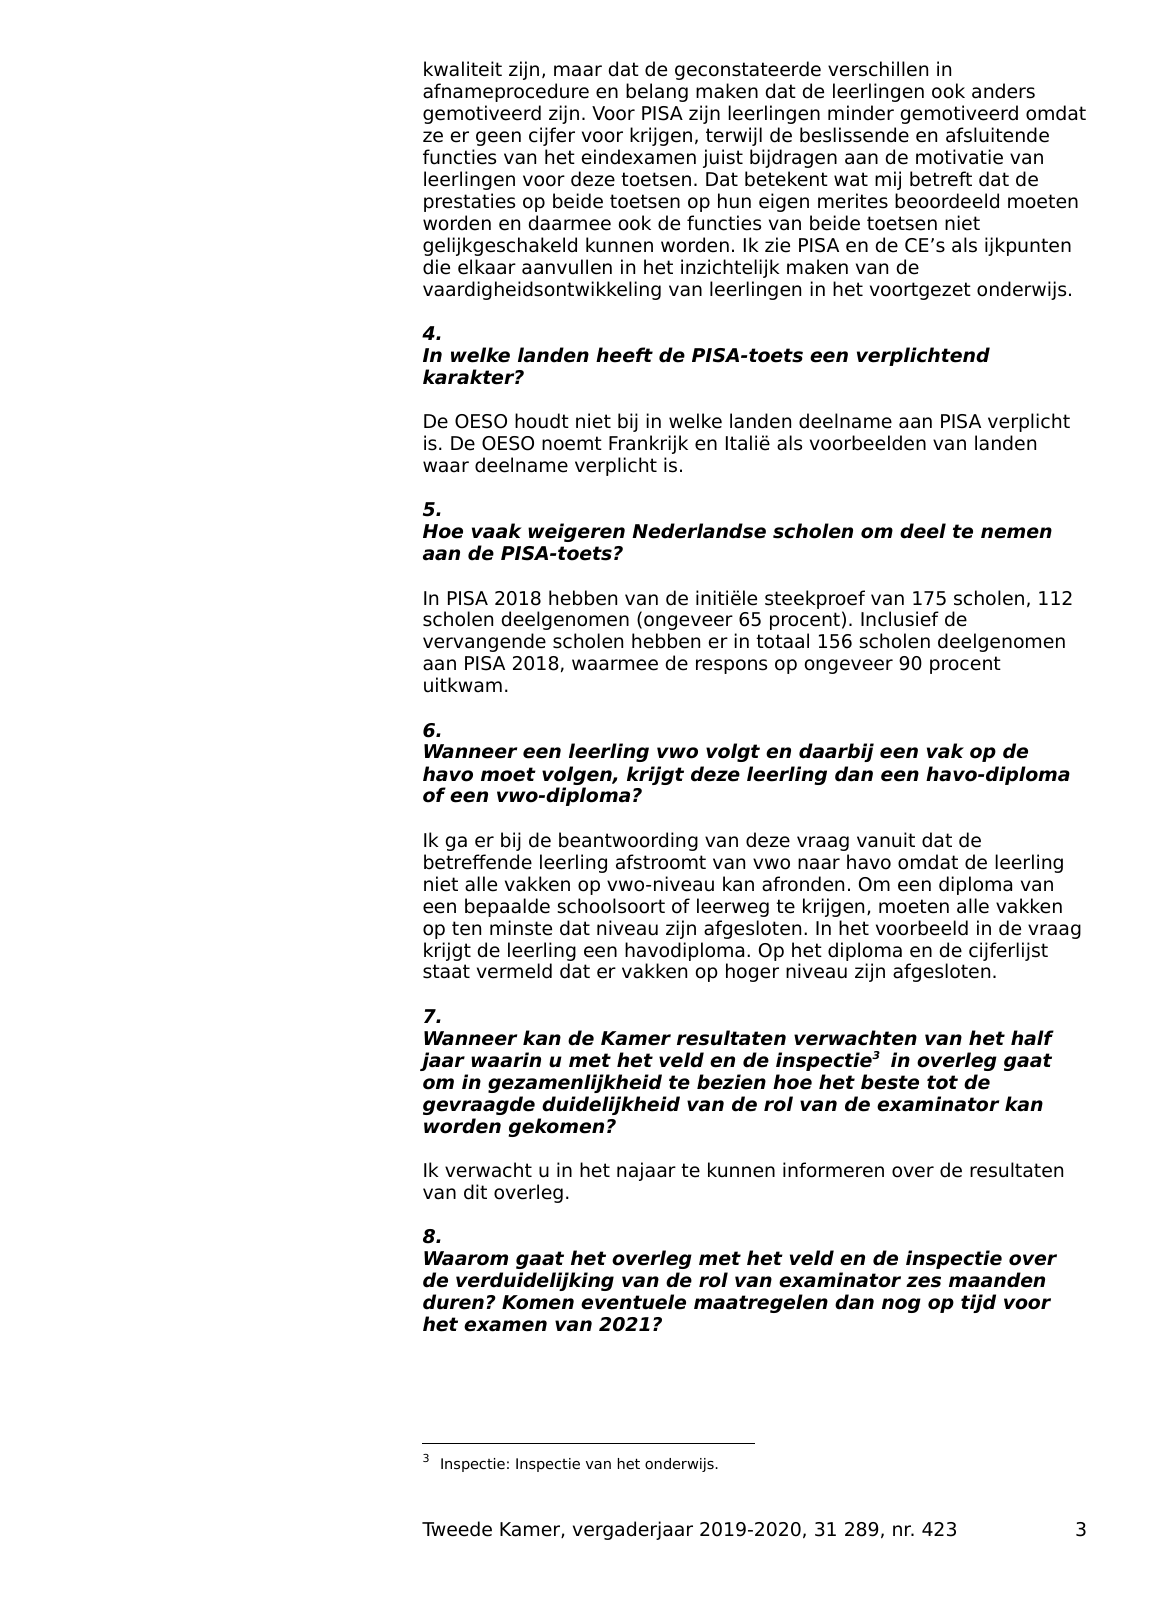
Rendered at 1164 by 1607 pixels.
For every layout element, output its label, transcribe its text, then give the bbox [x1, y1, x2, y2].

text In welke landen heeft de PISA-toets een verplichtend karakter? [422, 345, 1087, 389]
text 5. [422, 499, 1087, 521]
text Wanneer een leerling vwo volgt en daarbij een vak op de havo moet volgen, krijgt deze leerling dan een havo-diploma of een vwo-diploma? [422, 741, 1087, 807]
text 4. [422, 323, 1087, 345]
text 7. [422, 1006, 1087, 1028]
text Inspectie: Inspectie van het onderwijs. [422, 1452, 1087, 1474]
text 8. [422, 1226, 1087, 1248]
text kwaliteit zijn, maar dat de geconstateerde verschillen in afnameprocedure en belang maken dat de leerlingen ook anders gemotiveerd zijn. Voor PISA zijn leerlingen minder gemotiveerd omdat ze er geen cijfer voor krijgen, terwijl de beslissende en afsluitende functies van het eindexamen juist bijdragen aan de motivatie van leerlingen voor deze toetsen. Dat betekent wat mij betreft dat de prestaties op beide toetsen op hun eigen merites beoordeeld moeten worden en daarmee ook de functies van beide toetsen niet gelijkgeschakeld kunnen worden. Ik zie PISA en de CE’s als ijkpunten die elkaar aanvullen in het inzichtelijk maken van de vaardigheidsontwikkeling van leerlingen in het voortgezet onderwijs. [422, 59, 1087, 301]
text In PISA 2018 hebben van de initiële steekproef van 175 scholen, 112 scholen deelgenomen (ongeveer 65 procent). Inclusief de vervangende scholen hebben er in totaal 156 scholen deelgenomen aan PISA 2018, waarmee de respons op ongeveer 90 procent uitkwam. [422, 587, 1087, 697]
text Hoe vaak weigeren Nederlandse scholen om deel te nemen aan de PISA-toets? [422, 521, 1087, 565]
text Ik verwacht u in het najaar te kunnen informeren over de resultaten van dit overleg. [422, 1160, 1087, 1204]
text 6. [422, 719, 1087, 741]
text Ik ga er bij de beantwoording van deze vraag vanuit dat de betreffende leerling afstroomt van vwo naar havo omdat de leerling niet alle vakken op vwo-niveau kan afronden. Om een diploma van een bepaalde schoolsoort of leerweg te krijgen, moeten alle vakken op ten minste dat niveau zijn afgesloten. In het voorbeeld in de vraag krijgt de leerling een havodiploma. Op het diploma en de cijferlijst staat vermeld dat er vakken op hoger niveau zijn afgesloten. [422, 829, 1087, 983]
text De OESO houdt niet bij in welke landen deelname aan PISA verplicht is. De OESO noemt Frankrijk en Italië als voorbeelden van landen waar deelname verplicht is. [422, 411, 1087, 477]
text Waarom gaat het overleg met het veld en de inspectie over de verduidelijking van de rol van examinator zes maanden duren? Komen eventuele maatregelen dan nog op tijd voor het examen van 2021? [422, 1248, 1087, 1336]
text Wanneer kan de Kamer resultaten verwachten van het half jaar waarin u met het veld en de inspectie in overleg gaat om in gezamenlijkheid te bezien hoe het beste tot de gevraagde duidelijkheid van de rol van de examinator kan worden gekomen? [422, 1028, 1087, 1137]
